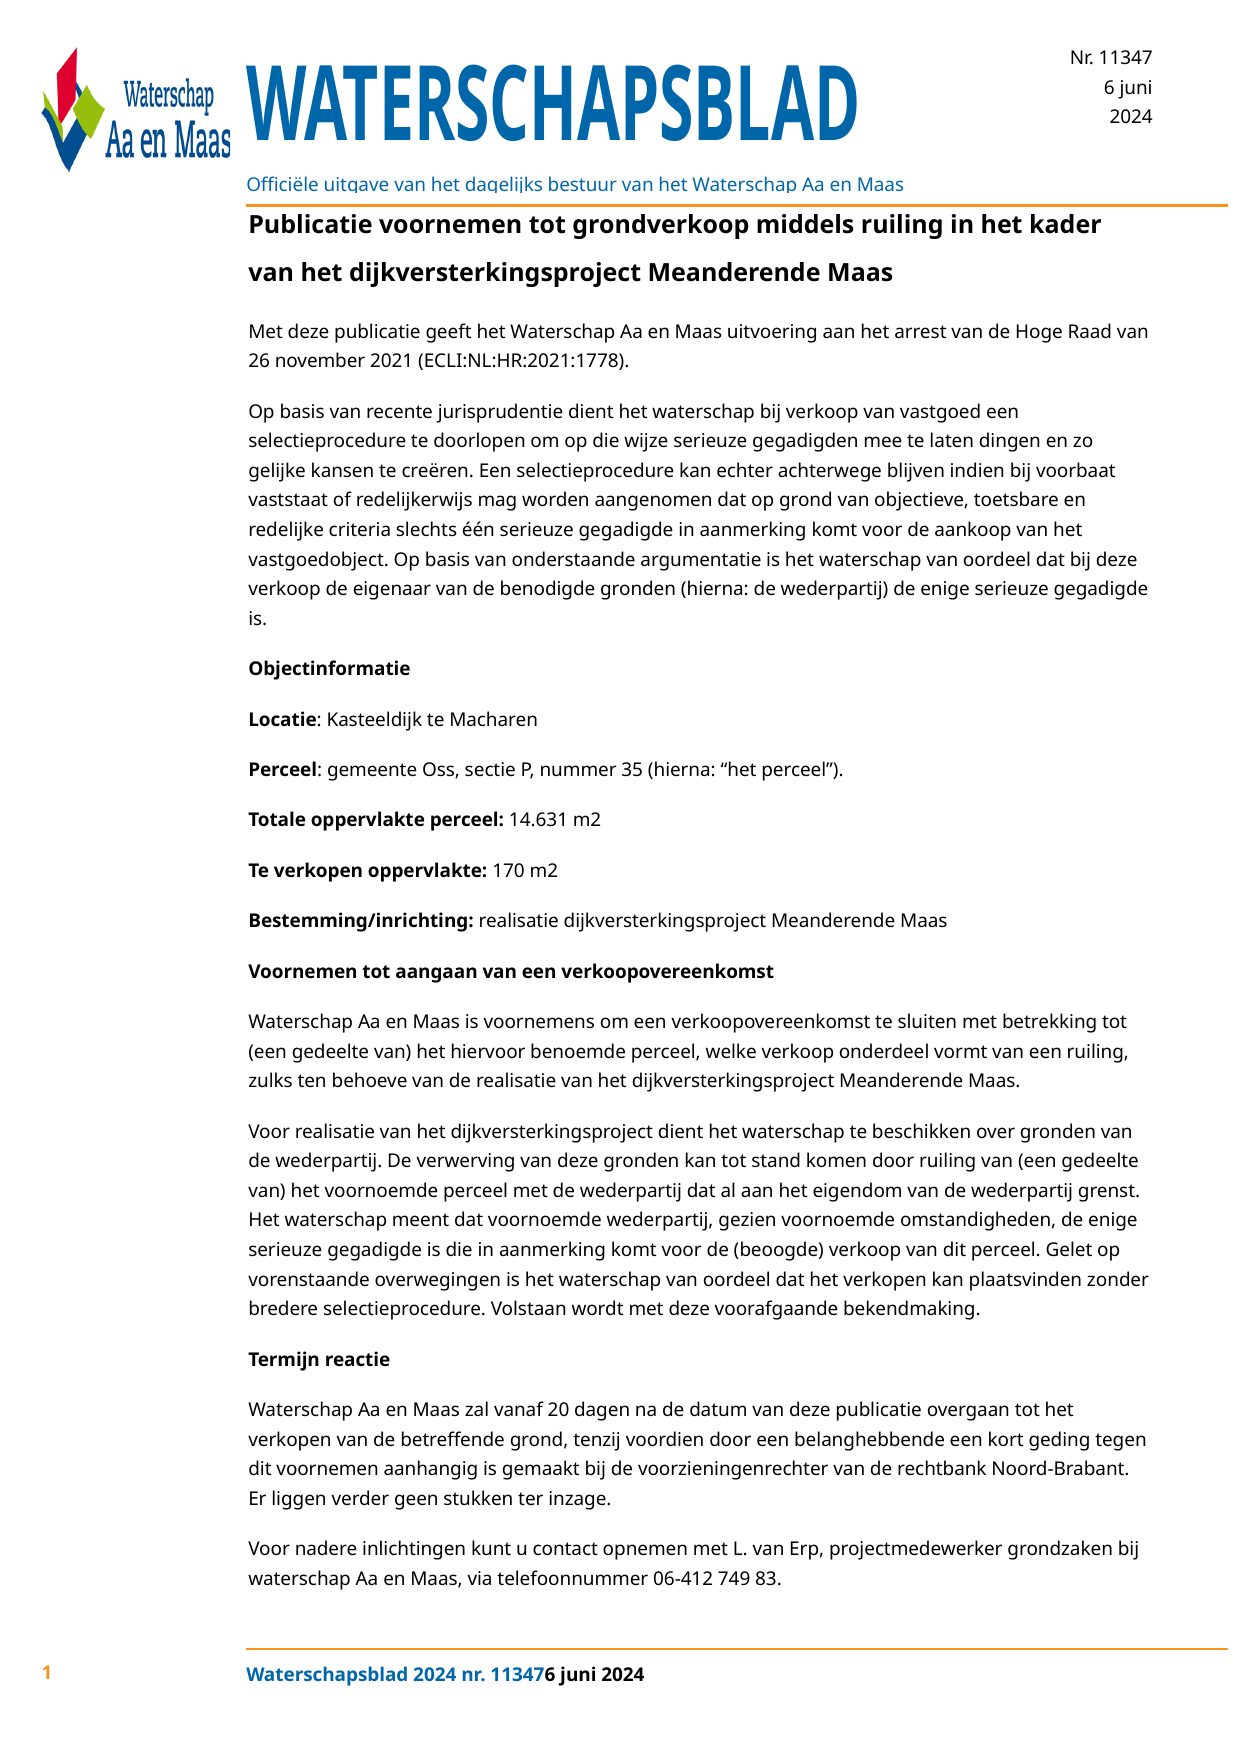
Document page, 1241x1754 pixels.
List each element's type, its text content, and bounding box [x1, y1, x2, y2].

text Publicatie voornemen tot grondverkoop middels ruiling in het kader van het dijkversterkingsproject Meanderende Maas [248, 207, 1152, 288]
text Te verkopen oppervlakte: 170 m2 [248, 857, 1152, 883]
text Objectinformatie [248, 655, 1152, 681]
picture [41, 47, 231, 172]
text Waterschap Aa en Maas zal vanaf 20 dagen na de datum van deze publicatie overgaan tot het verkopen van de betreffende grond, tenzij voordien door een belanghebbende een kort geding tegen dit voornemen aanhangig is gemaakt bij de voorzieningenrechter van de rechtbank Noord-Brabant. Er liggen verder geen stukken ter inzage. [248, 1396, 1152, 1511]
text Voor realisatie van het dijkversterkingsproject dient het waterschap te beschikken over gronden van de wederpartij. De verwerving van deze gronden kan tot stand komen door ruiling van (een gedeelte van) het voornoemde perceel met de wederpartij dat al aan het eigendom van de wederpartij grenst. Het waterschap meent dat voornoemde wederpartij, gezien voornoemde omstandigheden, de enige serieuze gegadigde is die in aanmerking komt voor de (beoogde) verkoop van dit perceel. Gelet op vorenstaande overwegingen is het waterschap van oordeel dat het verkopen kan plaatsvinden zonder bredere selectieprocedure. Volstaan wordt met deze voorafgaande bekendmaking. [248, 1118, 1152, 1321]
text Locatie: Kasteeldijk te Macharen [248, 706, 1152, 732]
text Perceel: gemeente Oss, sectie P, nummer 35 (hierna: “het perceel”). [248, 756, 1152, 782]
text Voornemen tot aangaan van een verkoopovereenkomst [248, 958, 1152, 984]
text Termijn reactie [248, 1346, 1152, 1372]
text Voor nadere inlichtingen kunt u contact opnemen met L. van Erp, projectmedewerker grondzaken bij waterschap Aa en Maas, via telefoonnummer 06-412 749 83. [248, 1535, 1152, 1591]
text Op basis van recente jurisprudentie dient het waterschap bij verkoop van vastgoed een selectieprocedure te doorlopen om op die wijze serieuze gegadigden mee te laten dingen en zo gelijke kansen te creëren. Een selectieprocedure kan echter achterwege blijven indien bij voorbaat vaststaat of redelijkerwijs mag worden aangenomen dat op grond van objectieve, toetsbare en redelijke criteria slechts één serieuze gegadigde in aanmerking komt voor de aankoop van het vastgoedobject. Op basis van onderstaande argumentatie is het waterschap van oordeel dat bij deze verkoop de eigenaar van de benodigde gronden (hierna: de wederpartij) de enige serieuze gegadigde is. [248, 398, 1152, 631]
text Waterschap Aa en Maas is voornemens om een verkoopovereenkomst te sluiten met betrekking tot (een gedeelte van) het hiervoor benoemde perceel, welke verkoop onderdeel vormt van een ruiling, zulks ten behoeve van de realisatie van het dijkversterkingsproject Meanderende Maas. [248, 1008, 1152, 1093]
text Totale oppervlakte perceel: 14.631 m2 [248, 807, 1152, 832]
text Bestemming/inrichting: realisatie dijkversterkingsproject Meanderende Maas [248, 907, 1152, 933]
text Met deze publicatie geeft het Waterschap Aa en Maas uitvoering aan het arrest van de Hoge Raad van 26 november 2021 (ECLI:NL:HR:2021:1778). [248, 318, 1152, 373]
